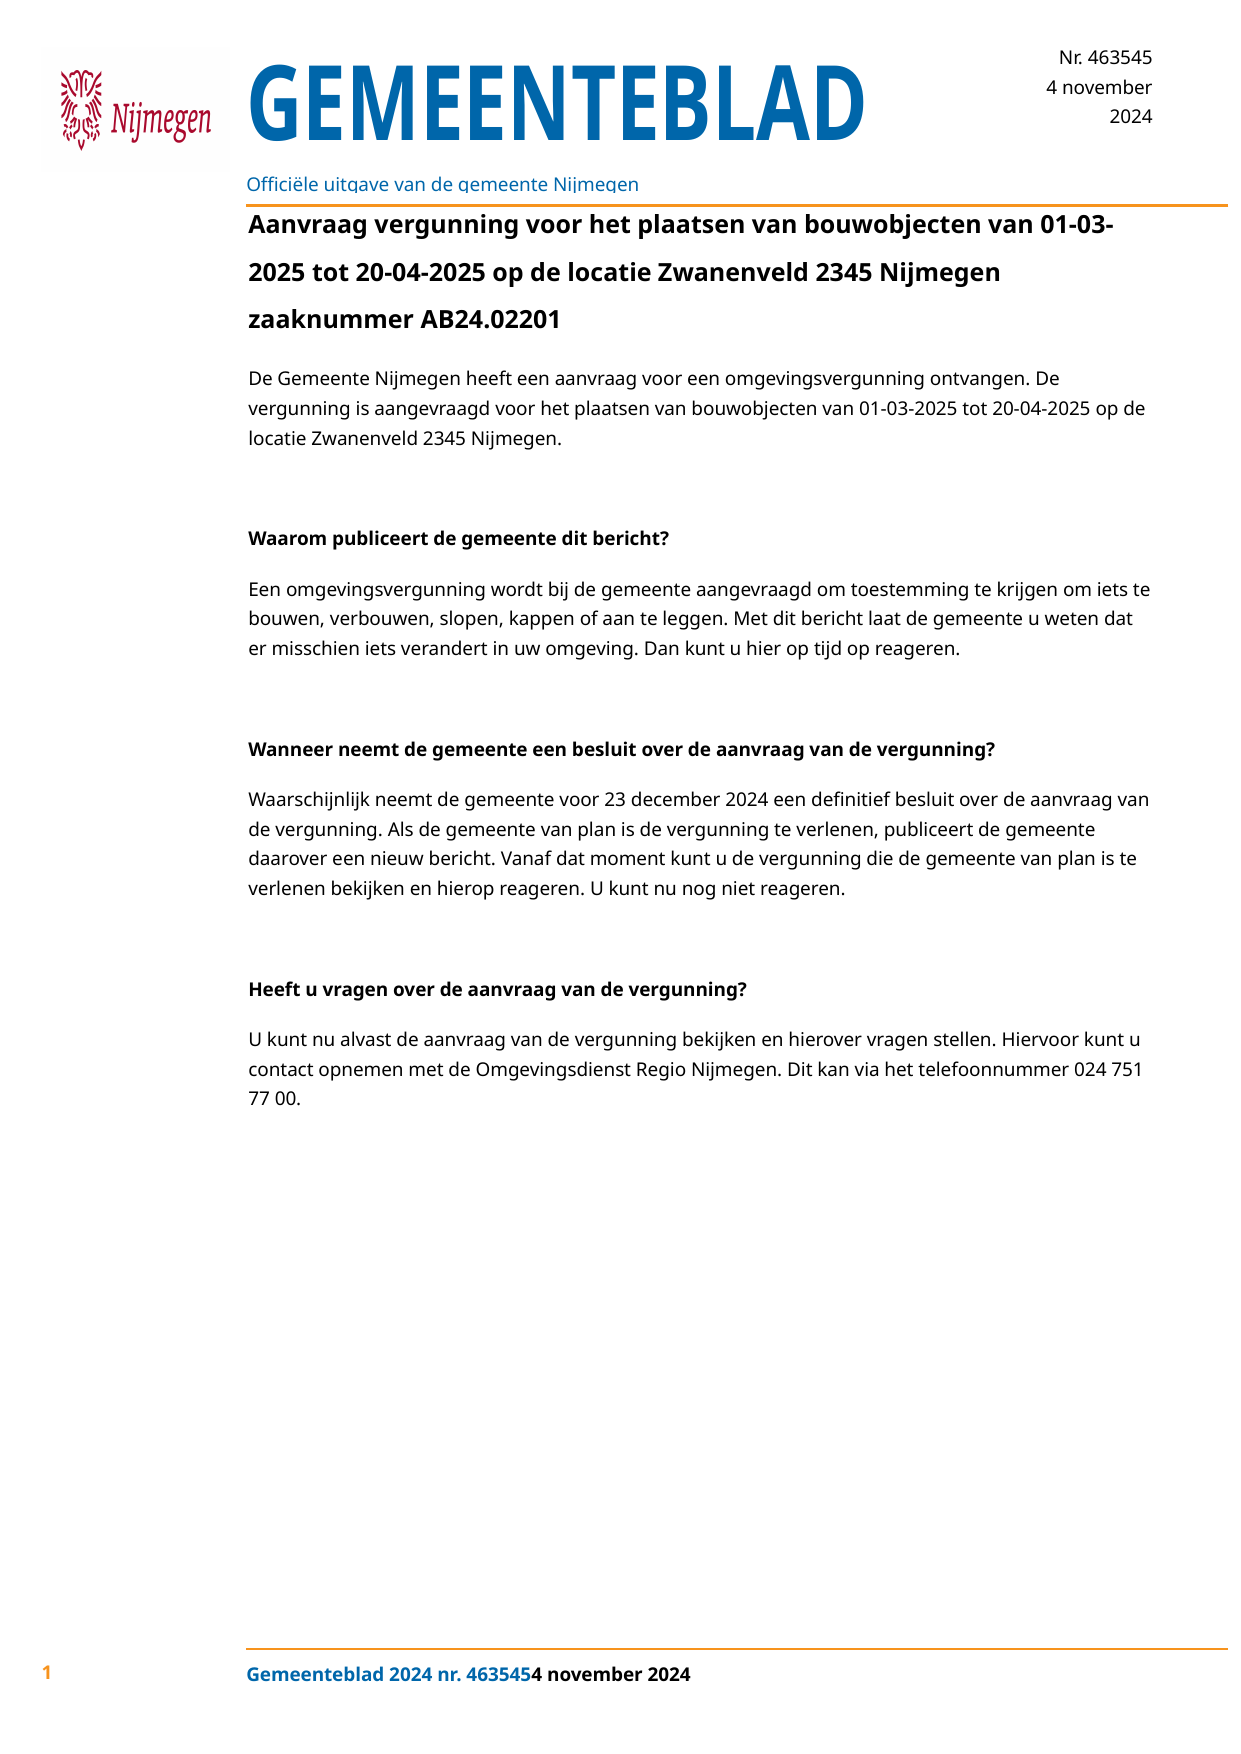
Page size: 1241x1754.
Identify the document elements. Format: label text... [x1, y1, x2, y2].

text Wanneer neemt de gemeente een besluit over de aanvraag van de vergunning? [248, 736, 1152, 762]
text Heeft u vragen over de aanvraag van de vergunning? [248, 976, 1152, 1002]
text Een omgevingsvergunning wordt bij de gemeente aangevraagd om toestemming te krijgen om iets te bouwen, verbouwen, slopen, kappen of aan te leggen. Met dit bericht laat de gemeente u weten dat er misschien iets verandert in uw omgeving. Dan kunt u hier op tijd op reageren. [248, 576, 1152, 661]
picture [41, 47, 231, 172]
text Aanvraag vergunning voor het plaatsen van bouwobjecten van 01-03-2025 tot 20-04-2025 op de locatie Zwanenveld 2345 Nijmegen zaaknummer AB24.02201 [248, 207, 1152, 336]
text De Gemeente Nijmegen heeft een aanvraag voor een omgevingsvergunning ontvangen. De vergunning is aangevraagd voor het plaatsen van bouwobjecten van 01-03-2025 tot 20-04-2025 op de locatie Zwanenveld 2345 Nijmegen. [248, 366, 1152, 450]
text U kunt nu alvast de aanvraag van de vergunning bekijken en hierover vragen stellen. Hiervoor kunt u contact opnemen met de Omgevingsdienst Regio Nijmegen. Dit kan via het telefoonnummer 024 751 77 00. [248, 1026, 1152, 1111]
text Waarom publiceert de gemeente dit bericht? [248, 526, 1152, 551]
text Waarschijnlijk neemt de gemeente voor 23 december 2024 een definitief besluit over de aanvraag van de vergunning. Als de gemeente van plan is de vergunning te verlenen, publiceert de gemeente daarover een nieuw bericht. Vanaf dat moment kunt u de vergunning die de gemeente van plan is te verlenen bekijken en hierop reageren. U kunt nu nog niet reageren. [248, 786, 1152, 901]
